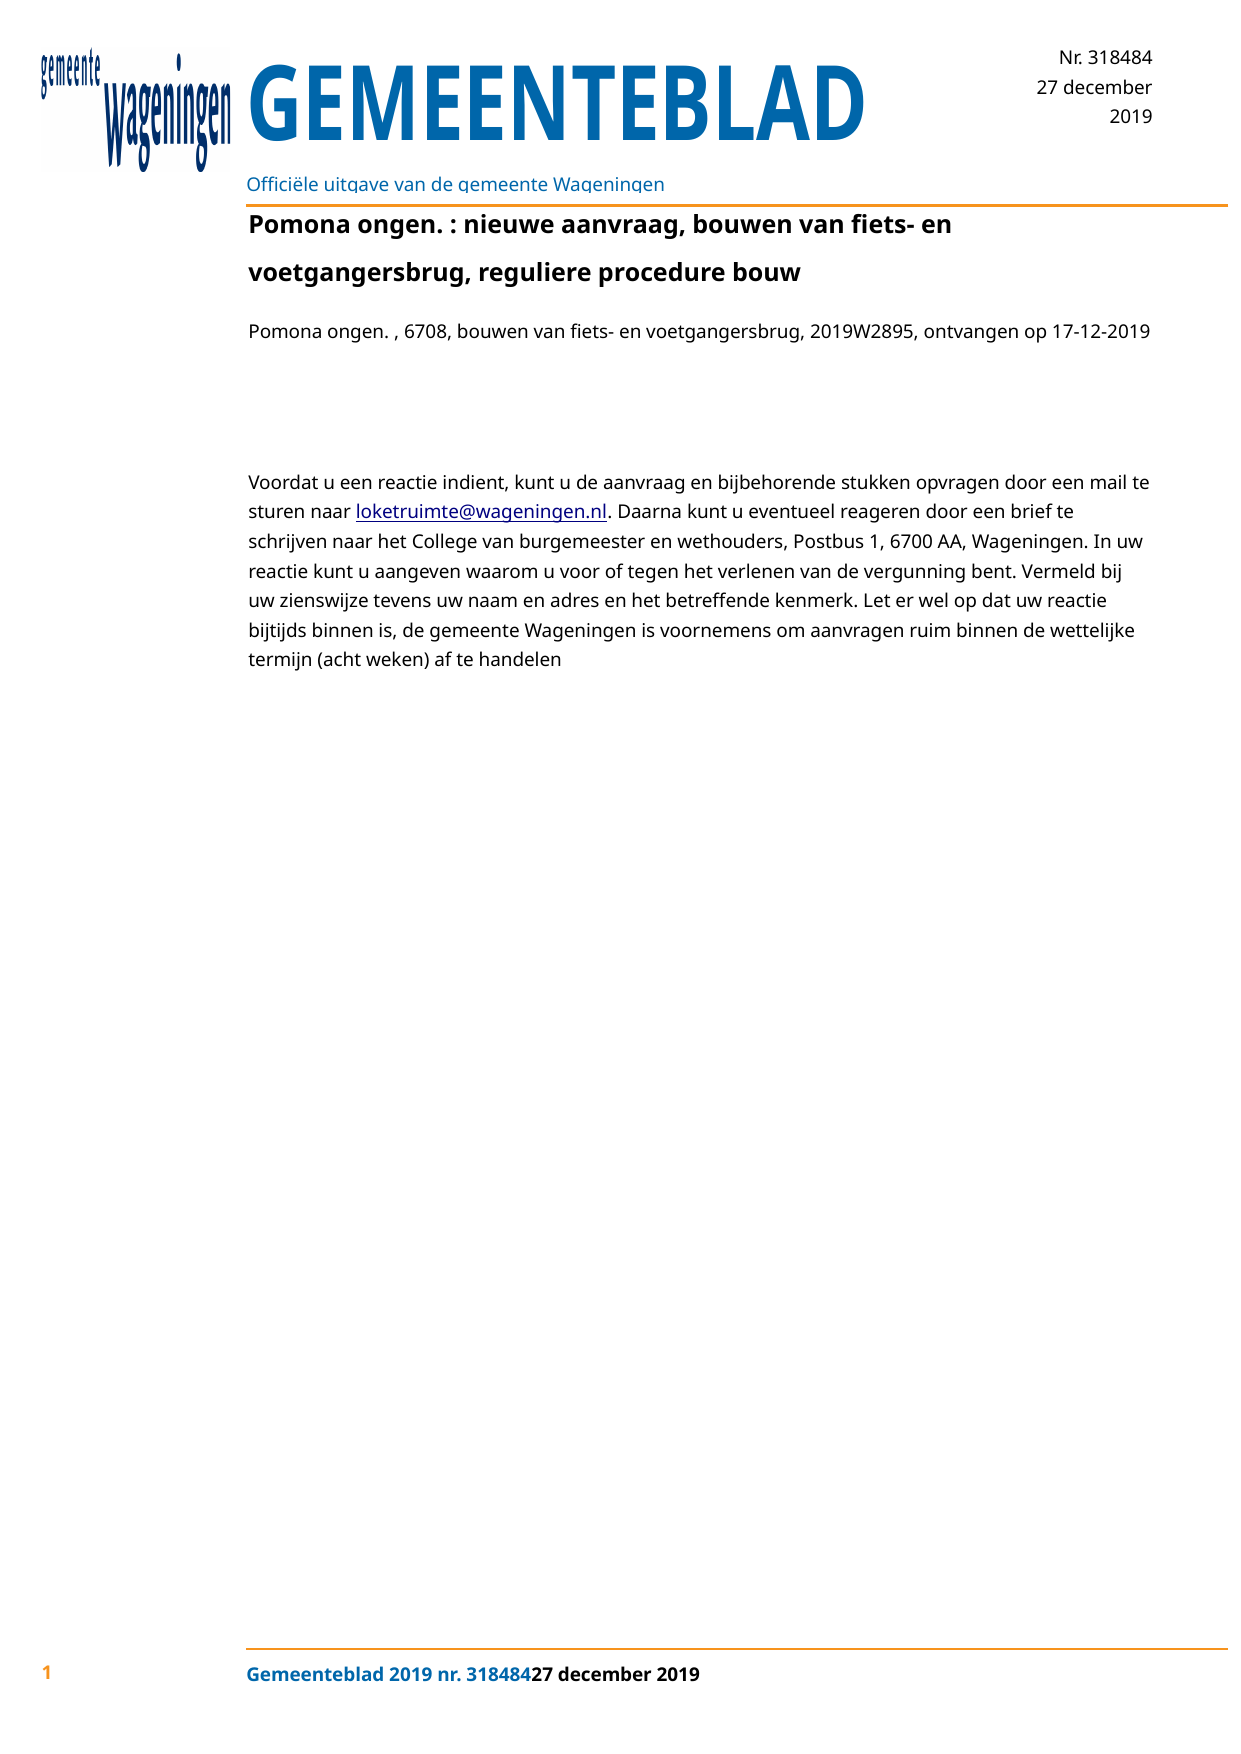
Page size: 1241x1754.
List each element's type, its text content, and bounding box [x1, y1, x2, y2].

text Pomona ongen. , 6708, bouwen van fiets- en voetgangersbrug, 2019W2895, ontvangen op 17-12-2019 [248, 318, 1152, 344]
text Voordat u een reactie indient, kunt u de aanvraag en bijbehorende stukken opvragen door een mail te sturen naar loketruimte@wageningen.nl. Daarna kunt u eventueel reageren door een brief te schrijven naar het College van burgemeester en wethouders, Postbus 1, 6700 AA, Wageningen. In uw reactie kunt u aangeven waarom u voor of tegen het verlenen van de vergunning bent. Vermeld bij uw zienswijze tevens uw naam en adres en het betreffende kenmerk. Let er wel op dat uw reactie bijtijds binnen is, de gemeente Wageningen is voornemens om aanvragen ruim binnen de wettelijke termijn (acht weken) af te handelen [248, 469, 1152, 672]
text Pomona ongen. : nieuwe aanvraag, bouwen van fiets- en voetgangersbrug, reguliere procedure bouw [248, 207, 1152, 288]
picture [41, 47, 231, 172]
